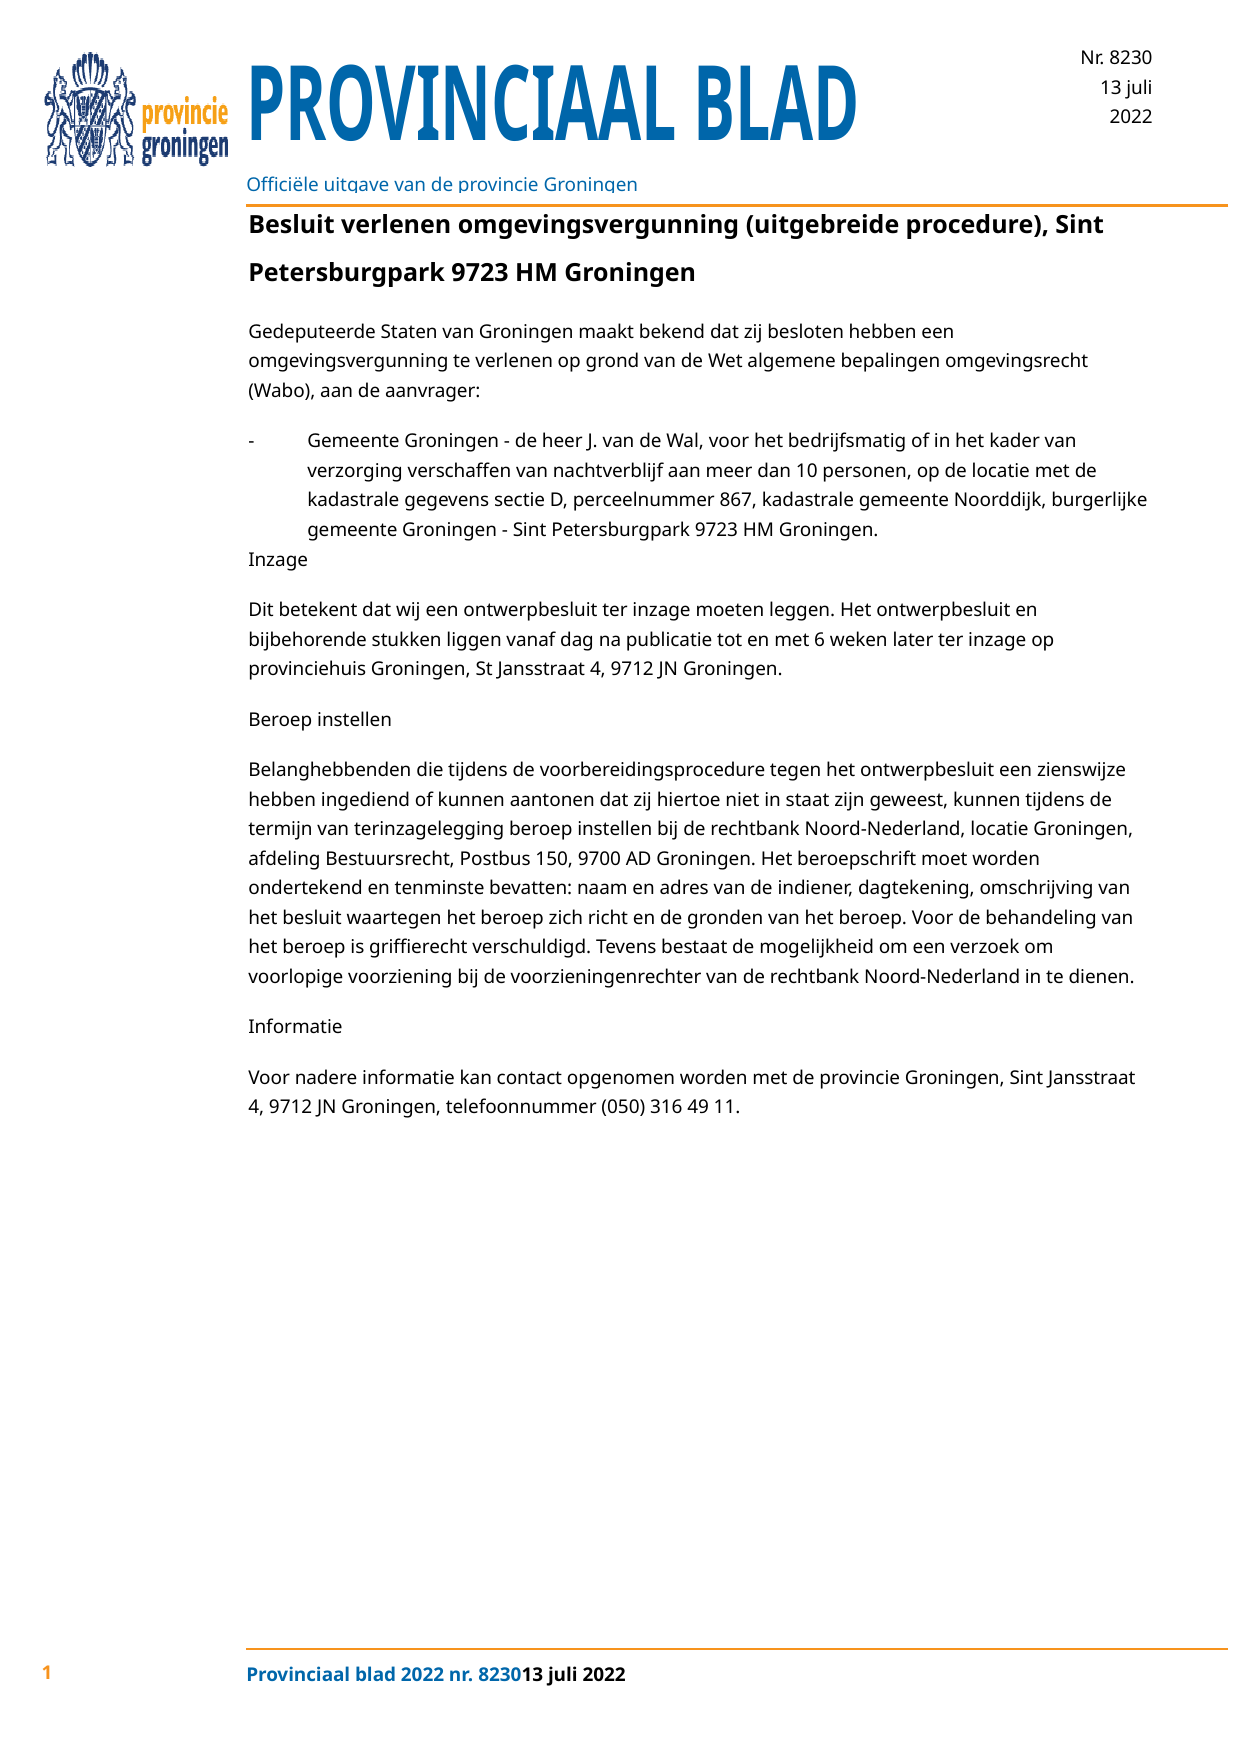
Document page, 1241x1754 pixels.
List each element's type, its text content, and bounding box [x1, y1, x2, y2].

text Beroep instellen [248, 706, 1152, 732]
text Besluit verlenen omgevingsvergunning (uitgebreide procedure), Sint Petersburgpark 9723 HM Groningen [248, 207, 1152, 288]
text Gedeputeerde Staten van Groningen maakt bekend dat zij besloten hebben een omgevingsvergunning te verlenen op grond van de Wet algemene bepalingen omgevingsrecht (Wabo), aan de aanvrager: [248, 318, 1152, 403]
text Voor nadere informatie kan contact opgenomen worden met de provincie Groningen, Sint Jansstraat 4, 9712 JN Groningen, telefoonnummer (050) 316 49 11. [248, 1064, 1152, 1119]
text Inzage [248, 546, 1152, 572]
list Gemeente Groningen - de heer J. van de Wal, voor het bedrijfsmatig of in het kader van verzorging verschaffen van nachtverblijf aan meer dan 10 personen, op de locatie met de kadastrale gegevens sectie D, perceelnummer 867, kadastrale gemeente Noorddijk, burgerlijke gemeente Groningen - Sint Petersburgpark 9723 HM Groningen. [248, 427, 1152, 542]
text Belanghebbenden die tijdens de voorbereidingsprocedure tegen het ontwerpbesluit een zienswijze hebben ingediend of kunnen aantonen dat zij hiertoe niet in staat zijn geweest, kunnen tijdens de termijn van terinzagelegging beroep instellen bij de rechtbank Noord-Nederland, locatie Groningen, afdeling Bestuursrecht, Postbus 150, 9700 AD Groningen. Het beroepschrift moet worden ondertekend en tenminste bevatten: naam en adres van de indiener, dagtekening, omschrijving van het besluit waartegen het beroep zich richt en de gronden van het beroep. Voor de behandeling van het beroep is griffierecht verschuldigd. Tevens bestaat de mogelijkheid om een verzoek om voorlopige voorziening bij de voorzieningenrechter van de rechtbank Noord-Nederland in te dienen. [248, 756, 1152, 989]
picture [41, 47, 231, 172]
text Dit betekent dat wij een ontwerpbesluit ter inzage moeten leggen. Het ontwerpbesluit en bijbehorende stukken liggen vanaf dag na publicatie tot en met 6 weken later ter inzage op provinciehuis Groningen, St Jansstraat 4, 9712 JN Groningen. [248, 596, 1152, 681]
text Informatie [248, 1014, 1152, 1039]
